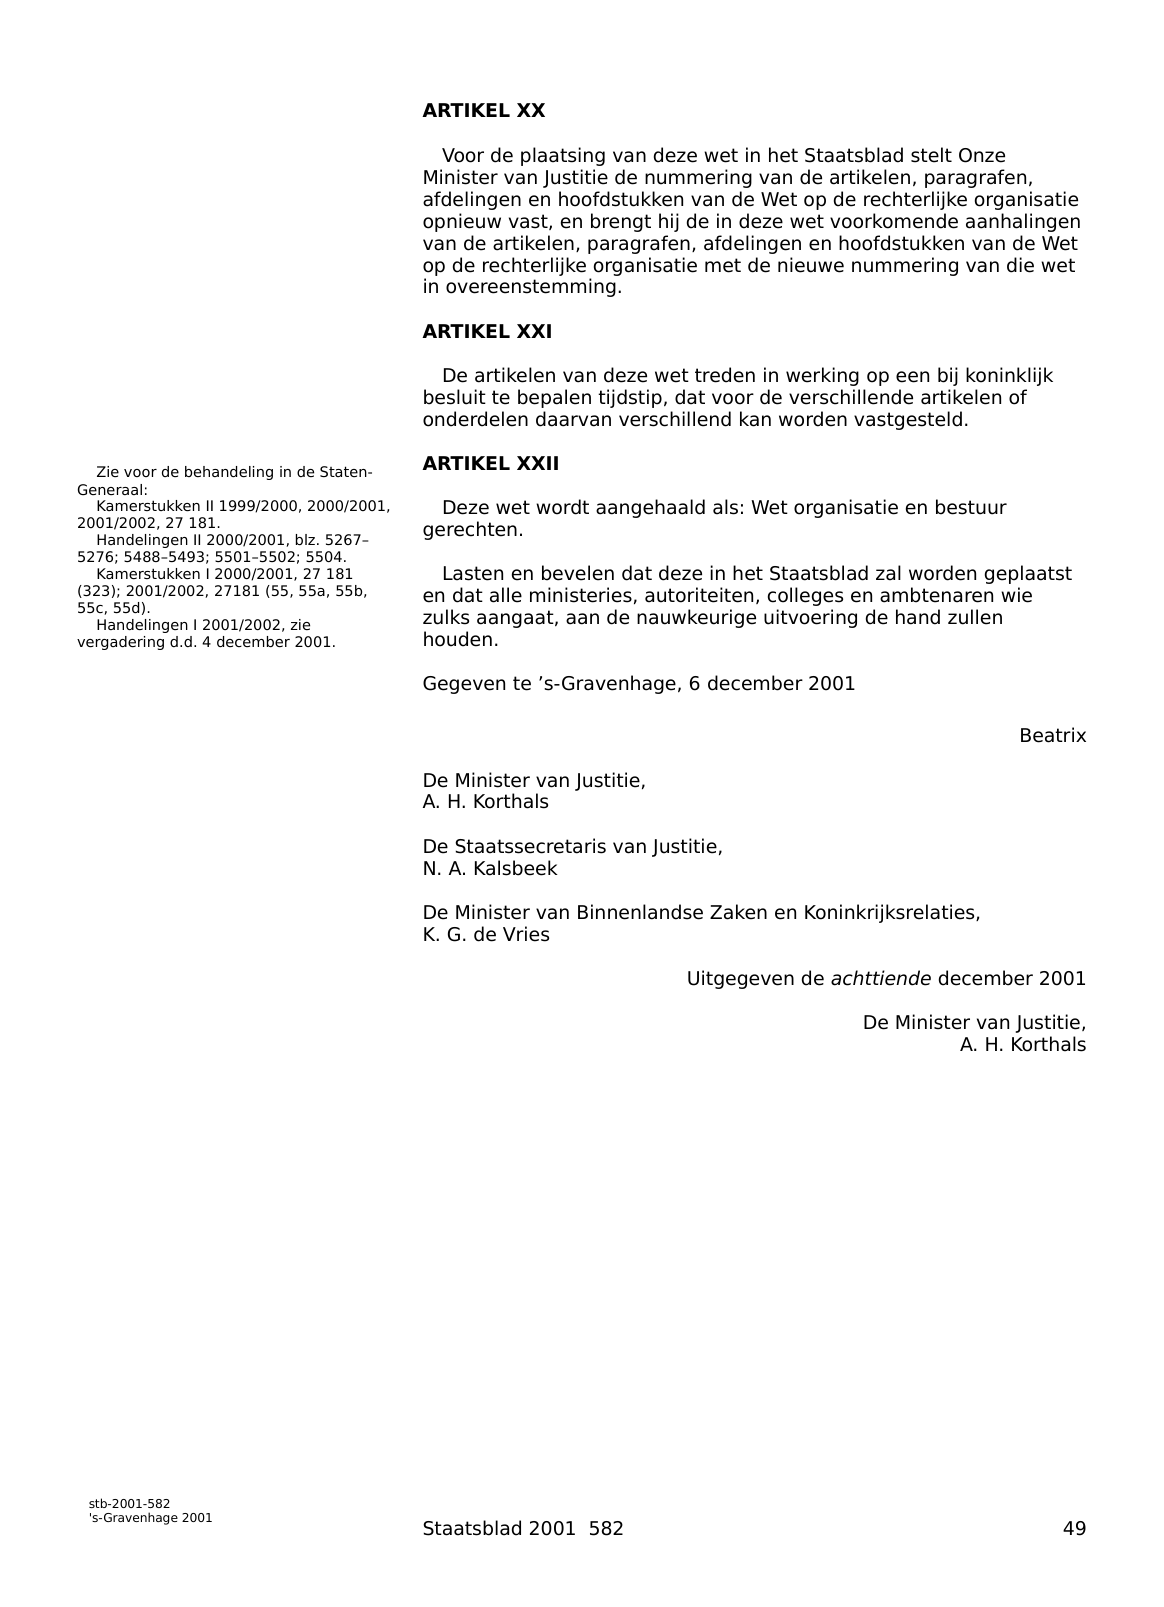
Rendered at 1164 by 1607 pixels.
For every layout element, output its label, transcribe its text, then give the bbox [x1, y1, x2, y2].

subtitle ARTIKEL XXI [422, 321, 1087, 343]
subtitle ARTIKEL XX [422, 100, 1087, 122]
text Lasten en bevelen dat deze in het Staatsblad zal worden geplaatst en dat alle ministeries, autoriteiten, colleges en ambtenaren wie zulks aangaat, aan de nauwkeurige uitvoering de hand zullen houden. [422, 563, 1087, 651]
text Handelingen I 2001/2002, zie vergadering d.d. 4 december 2001. [77, 617, 396, 651]
text De artikelen van deze wet treden in werking op een bij koninklijk besluit te bepalen tijdstip, dat voor de verschillende artikelen of onderdelen daarvan verschillend kan worden vastgesteld. [422, 365, 1087, 431]
subtitle ARTIKEL XXII [422, 453, 1087, 475]
text De Minister van Justitie, A. H. Korthals [422, 1012, 1087, 1056]
text Kamerstukken I 2000/2001, 27 181 (323); 2001/2002, 27181 (55, 55a, 55b, 55c, 55d). [77, 566, 396, 617]
text De Minister van Justitie, A. H. Korthals [422, 769, 1087, 813]
text Voor de plaatsing van deze wet in het Staatsblad stelt Onze Minister van Justitie de nummering van de artikelen, paragrafen, afdelingen en hoofdstukken van de Wet op de rechterlijke organisatie opnieuw vast, en brengt hij de in deze wet voorkomende aanhalingen van de artikelen, paragrafen, afdelingen en hoofdstukken van de Wet op de rechterlijke organisatie met de nieuwe nummering van die wet in overeenstemming. [422, 144, 1087, 298]
text Deze wet wordt aangehaald als: Wet organisatie en bestuur gerechten. [422, 497, 1087, 541]
text Uitgegeven de achttiende december 2001 [422, 968, 1087, 990]
text stb-2001-582 [88, 1497, 323, 1511]
text Zie voor de behandeling in de Staten-Generaal: [77, 464, 396, 498]
text 's-Gravenhage 2001 [88, 1511, 323, 1525]
text Kamerstukken II 1999/2000, 2000/2001, 2001/2002, 27 181. [77, 498, 396, 532]
text De Minister van Binnenlandse Zaken en Koninkrijksrelaties, K. G. de Vries [422, 902, 1087, 946]
text Gegeven te ’s-Gravenhage, 6 december 2001 [422, 673, 1087, 695]
text Beatrix [422, 725, 1087, 747]
text De Staatssecretaris van Justitie, N. A. Kalsbeek [422, 836, 1087, 879]
text Handelingen II 2000/2001, blz. 5267–5276; 5488–5493; 5501–5502; 5504. [77, 532, 396, 566]
